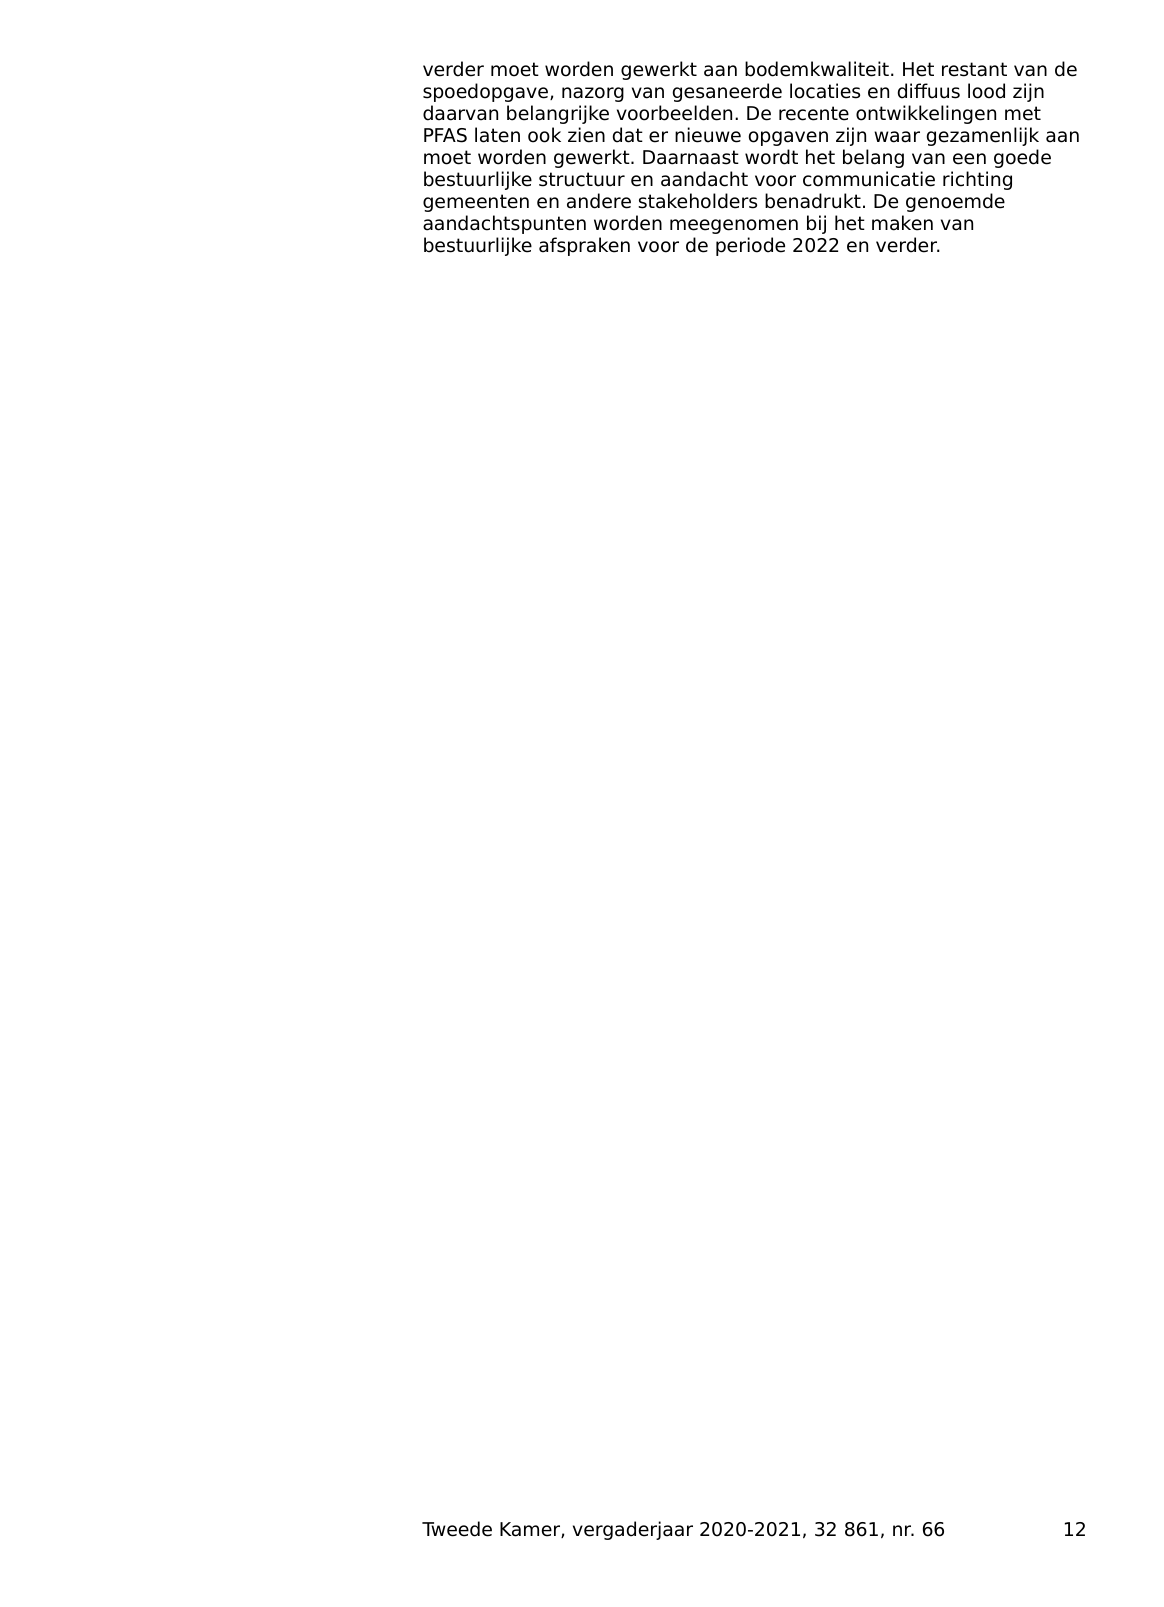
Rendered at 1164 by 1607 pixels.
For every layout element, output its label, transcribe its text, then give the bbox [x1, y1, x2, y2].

text verder moet worden gewerkt aan bodemkwaliteit. Het restant van de spoedopgave, nazorg van gesaneerde locaties en diffuus lood zijn daarvan belangrijke voorbeelden. De recente ontwikkelingen met PFAS laten ook zien dat er nieuwe opgaven zijn waar gezamenlijk aan moet worden gewerkt. Daarnaast wordt het belang van een goede bestuurlijke structuur en aandacht voor communicatie richting gemeenten en andere stakeholders benadrukt. De genoemde aandachtspunten worden meegenomen bij het maken van bestuurlijke afspraken voor de periode 2022 en verder. [422, 59, 1087, 257]
